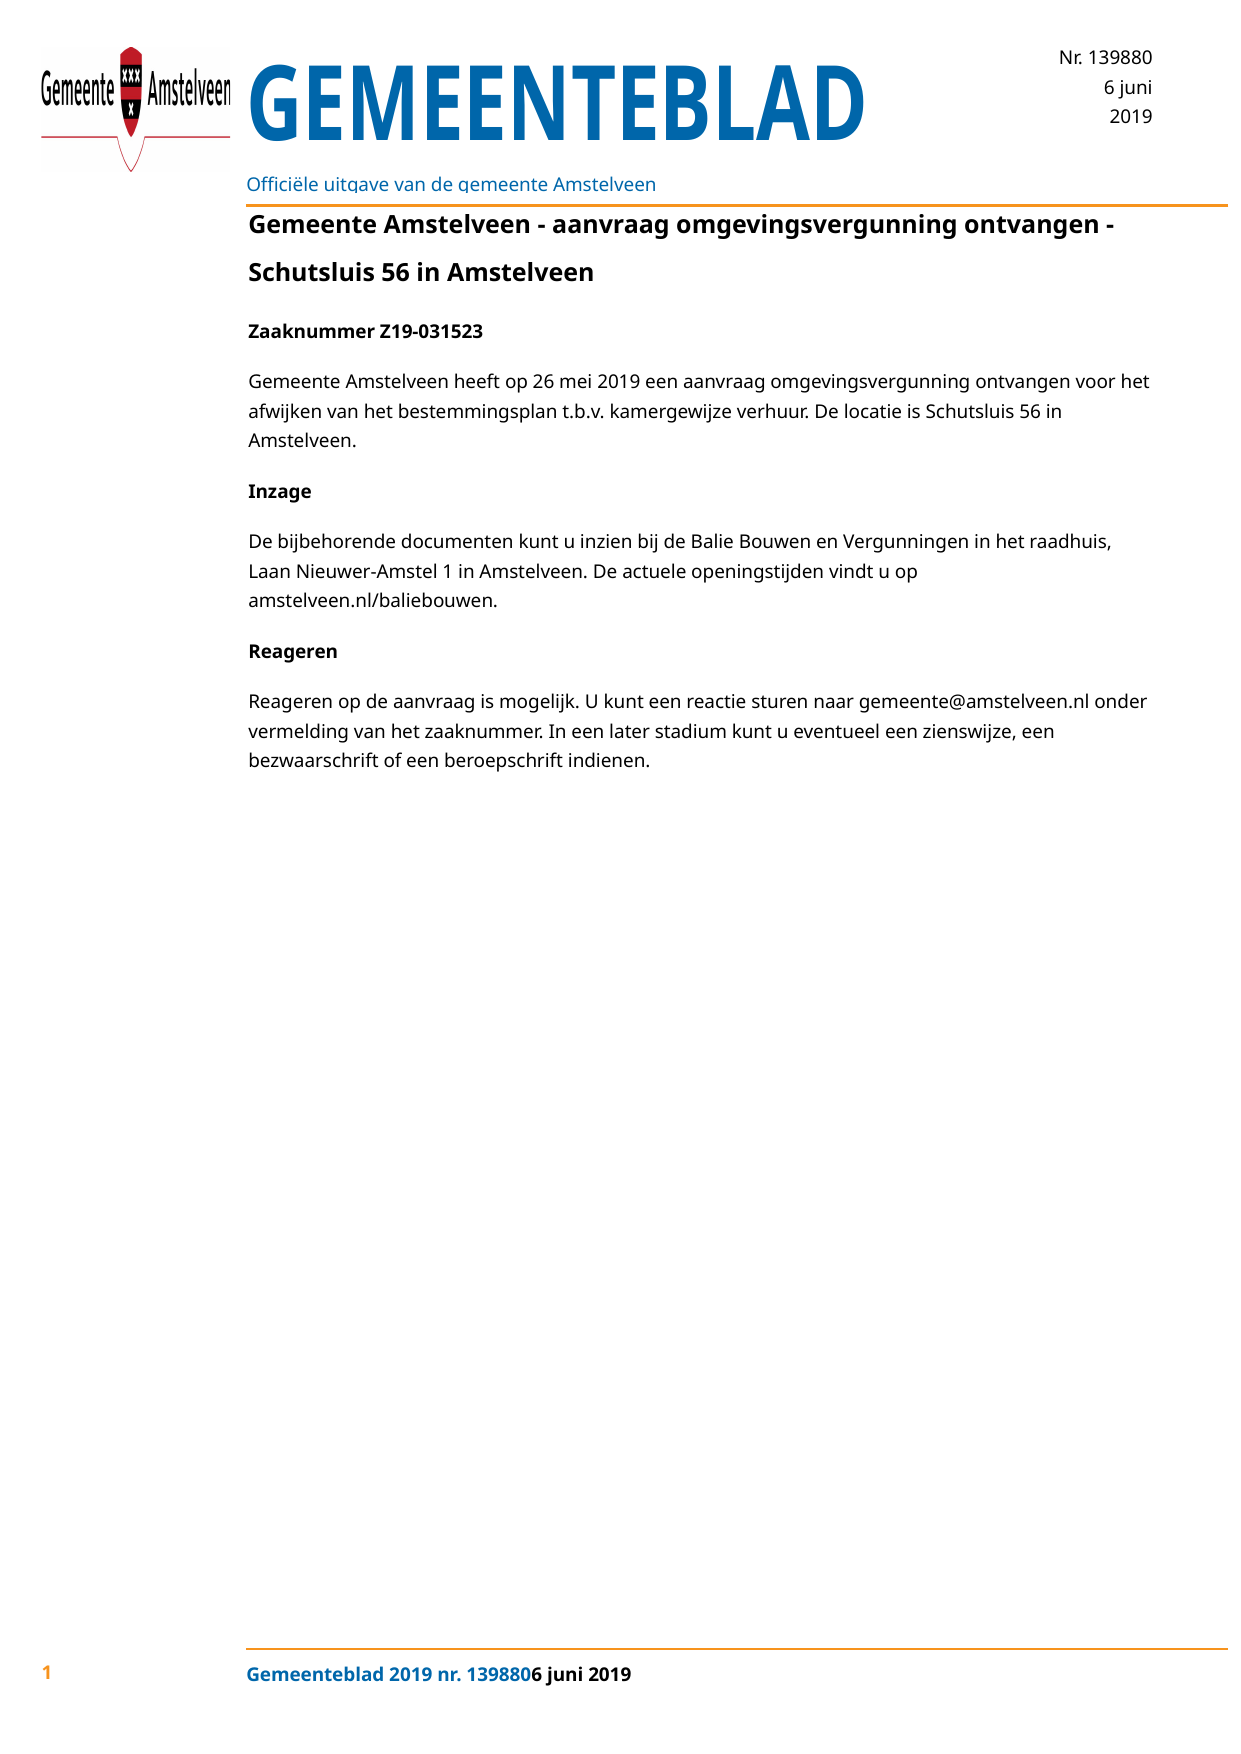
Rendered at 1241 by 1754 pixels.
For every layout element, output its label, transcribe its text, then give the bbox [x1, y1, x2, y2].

text Inzage [248, 478, 1152, 504]
text Gemeente Amstelveen heeft op 26 mei 2019 een aanvraag omgevingsvergunning ontvangen voor het afwijken van het bestemmingsplan t.b.v. kamergewijze verhuur. De locatie is Schutsluis 56 in Amstelveen. [248, 368, 1152, 453]
text Zaaknummer Z19-031523 [248, 318, 1152, 344]
text Reageren [248, 638, 1152, 664]
text De bijbehorende documenten kunt u inzien bij de Balie Bouwen en Vergunningen in het raadhuis, Laan Nieuwer-Amstel 1 in Amstelveen. De actuele openingstijden vindt u op amstelveen.nl/baliebouwen. [248, 528, 1152, 613]
picture [41, 47, 231, 172]
text Reageren op de aanvraag is mogelijk. U kunt een reactie sturen naar gemeente@amstelveen.nl onder vermelding van het zaaknummer. In een later stadium kunt u eventueel een zienswijze, een bezwaarschrift of een beroepschrift indienen. [248, 688, 1152, 773]
text Gemeente Amstelveen - aanvraag omgevingsvergunning ontvangen - Schutsluis 56 in Amstelveen [248, 207, 1152, 288]
